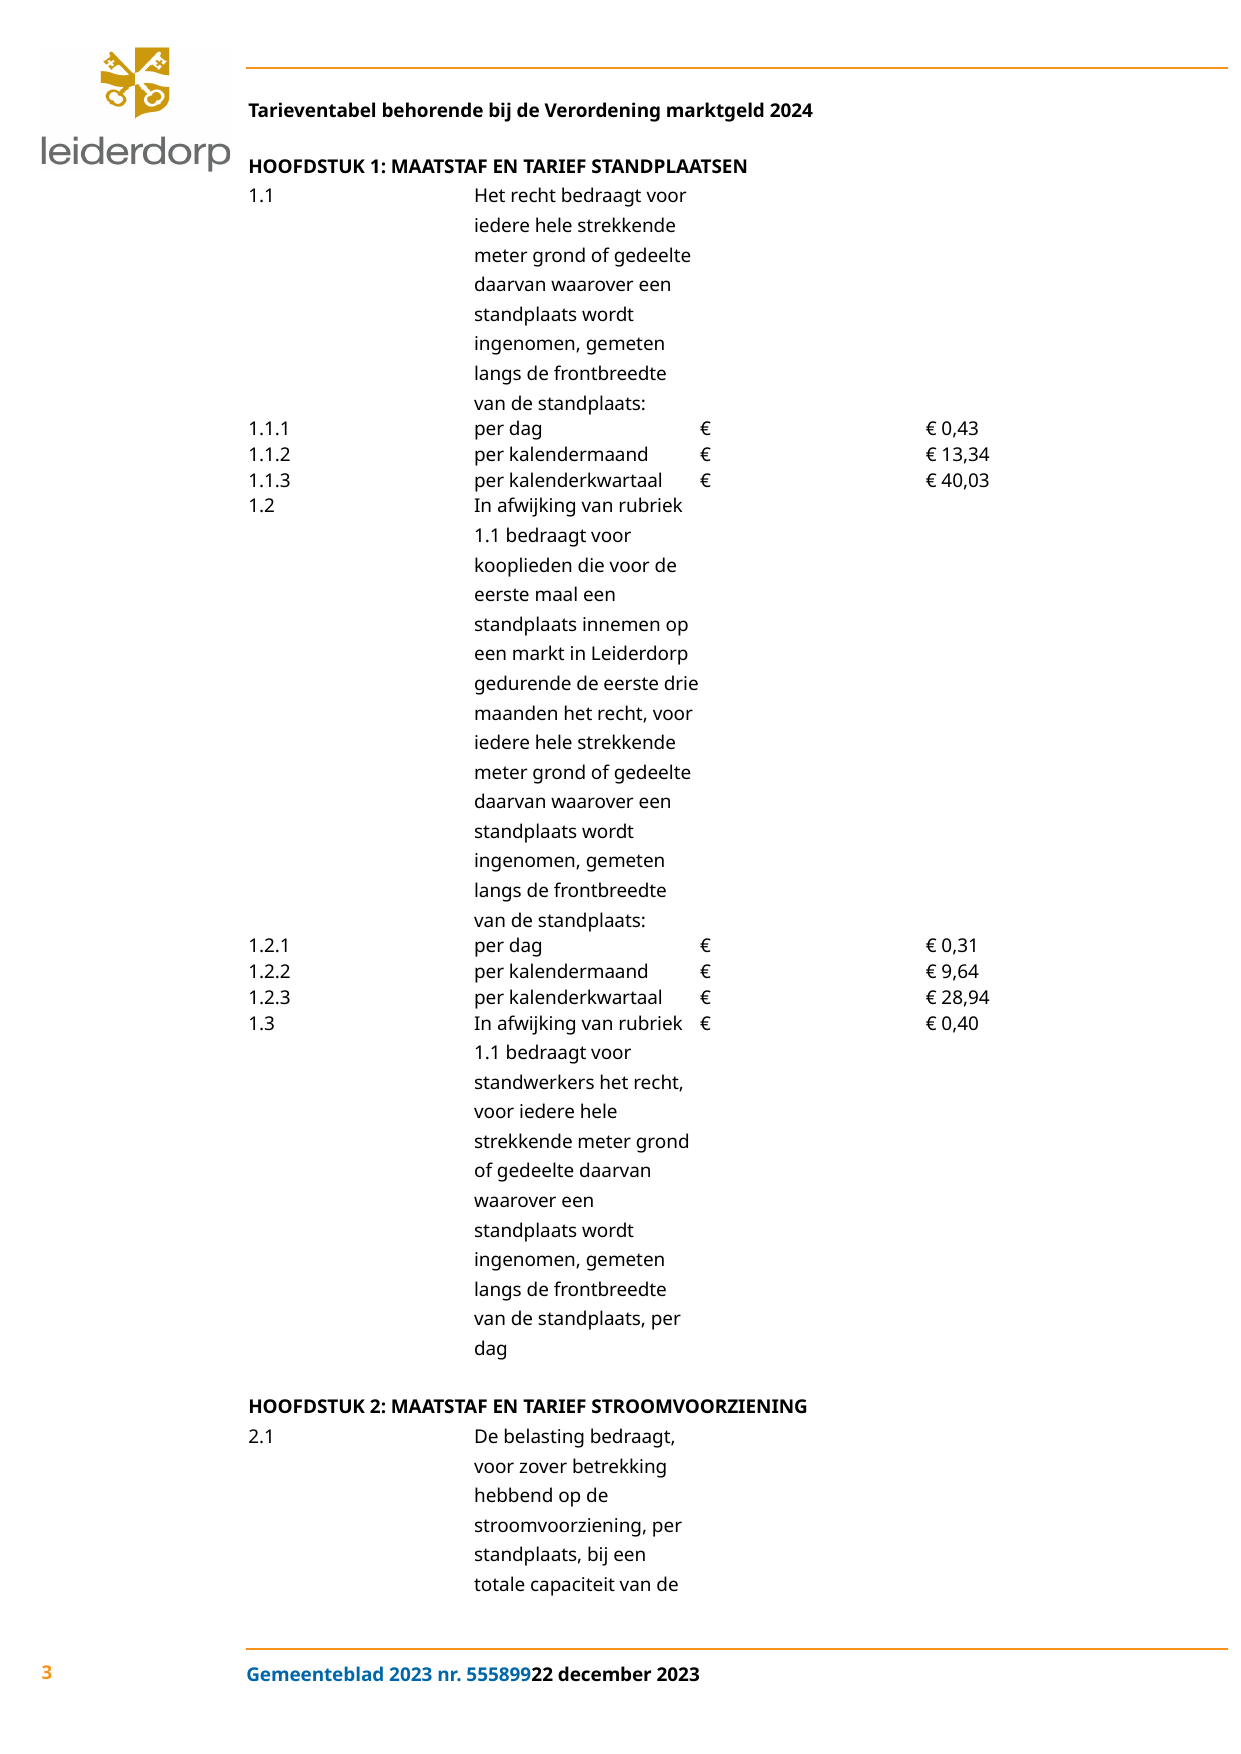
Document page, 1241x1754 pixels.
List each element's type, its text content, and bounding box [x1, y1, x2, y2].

table_cell In afwijking van rubriek 1.1 bedraagt voor standwerkers het recht, voor iedere hele strekkende meter grond of gedeelte daarvan waarover een standplaats wordt ingenomen, gemeten langs de frontbreedte van de standplaats, per dag [474, 1010, 700, 1361]
table_header De belasting bedraagt, voor zover betrekking hebbend op de stroomvoorziening, per standplaats, bij een totale capaciteit van de [474, 1423, 700, 1597]
picture [41, 47, 231, 172]
table_cell In afwijking van rubriek 1.1 bedraagt voor kooplieden die voor de eerste maal een standplaats innemen op een markt in Leiderdorp gedurende de eerste drie maanden het recht, voor iedere hele strekkende meter grond of gedeelte daarvan waarover een standplaats wordt ingenomen, gemeten langs de frontbreedte van de standplaats: [474, 493, 700, 932]
table_header [700, 183, 926, 415]
table_header 2.1 [248, 1423, 474, 1597]
table_cell € [700, 415, 926, 441]
table_cell € 40,03 [926, 467, 1152, 493]
table_header Het recht bedraagt voor iedere hele strekkende meter grond of gedeelte daarvan waarover een standplaats wordt ingenomen, gemeten langs de frontbreedte van de standplaats: [474, 183, 700, 415]
table_cell 1.2.3 [248, 984, 474, 1010]
table_cell [926, 493, 1152, 932]
text HOOFDSTUK 2: MAATSTAF EN TARIEF STROOMVOORZIENING [248, 1394, 1152, 1419]
table_cell € [700, 958, 926, 984]
table_cell per kalendermaand [474, 958, 700, 984]
table_cell per kalendermaand [474, 441, 700, 467]
table_header [926, 1423, 1152, 1597]
table_cell € 0,40 [926, 1010, 1152, 1361]
table_header [700, 1423, 926, 1597]
table_cell per dag [474, 933, 700, 958]
table_header 1.1 [248, 183, 474, 415]
table_cell € [700, 933, 926, 958]
table_cell € 9,64 [926, 958, 1152, 984]
text Tarieventabel behorende bij de Verordening marktgeld 2024 [248, 95, 1152, 123]
table_cell per dag [474, 415, 700, 441]
table_cell € 13,34 [926, 441, 1152, 467]
table_cell 1.2.1 [248, 933, 474, 958]
table_cell € [700, 1010, 926, 1361]
table_header [926, 183, 1152, 415]
table_cell € 0,43 [926, 415, 1152, 441]
table_cell per kalenderkwartaal [474, 467, 700, 493]
table_cell 1.1.3 [248, 467, 474, 493]
table_cell 1.2 [248, 493, 474, 932]
table_cell 1.1.1 [248, 415, 474, 441]
table_cell [700, 493, 926, 932]
table_cell 1.3 [248, 1010, 474, 1361]
text HOOFDSTUK 1: MAATSTAF EN TARIEF STANDPLAATSEN [248, 153, 1152, 179]
table_cell per kalenderkwartaal [474, 984, 700, 1010]
table_cell 1.1.2 [248, 441, 474, 467]
table_cell € [700, 984, 926, 1010]
table_cell € 0,31 [926, 933, 1152, 958]
table_cell 1.2.2 [248, 958, 474, 984]
table_cell € 28,94 [926, 984, 1152, 1010]
table_cell € [700, 467, 926, 493]
table_cell € [700, 441, 926, 467]
